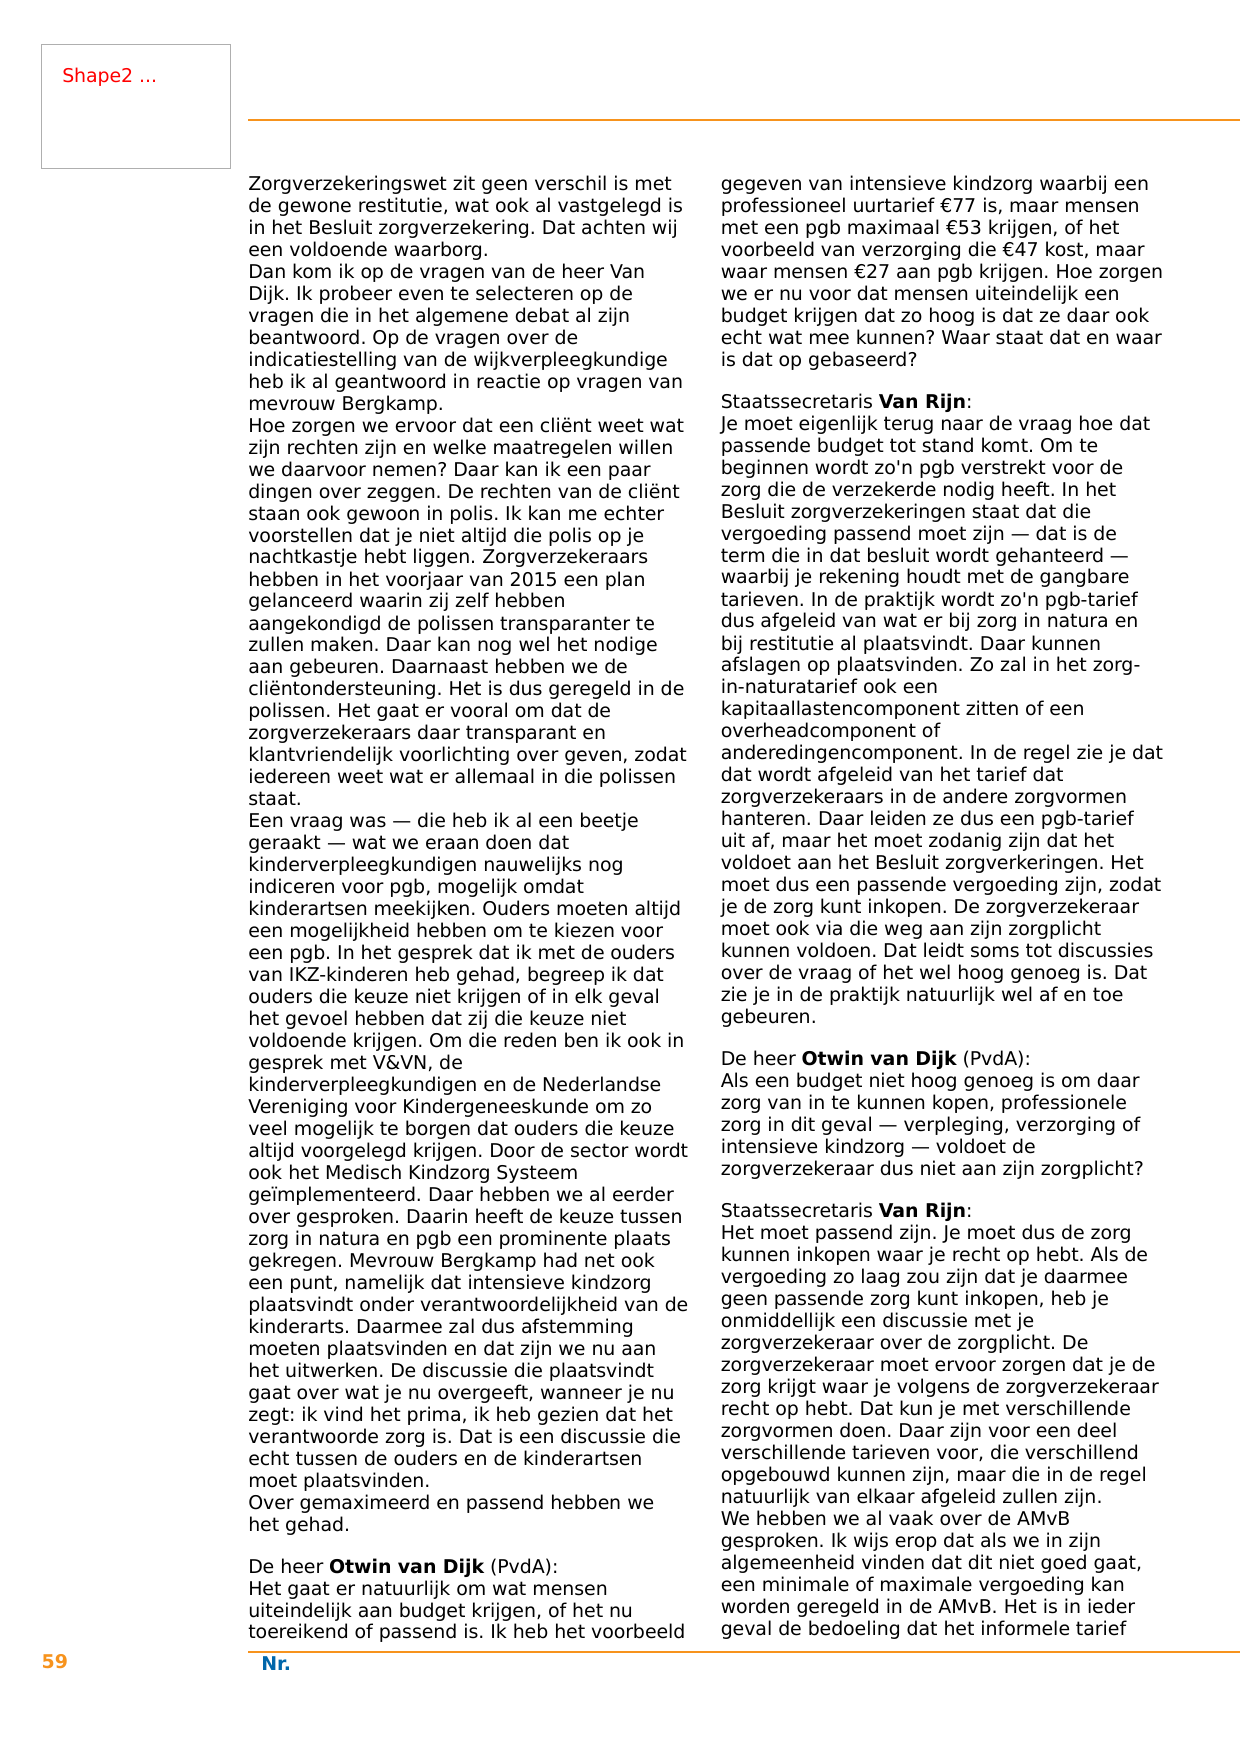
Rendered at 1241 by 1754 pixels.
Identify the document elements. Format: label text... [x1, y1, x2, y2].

text Het gaat er natuurlijk om wat mensen uiteindelijk aan budget krijgen, of het nu toereikend of passend is. Ik heb het voorbeeld [248, 1577, 691, 1643]
text Zorgverzekeringswet zit geen verschil is met de gewone restitutie, wat ook al vastgelegd is in het Besluit zorgverzekering. Dat achten wij een voldoende waarborg. [248, 173, 691, 261]
text We hebben we al vaak over de AMvB gesproken. Ik wijs erop dat als we in zijn algemeenheid vinden dat dit niet goed gaat, een minimale of maximale vergoeding kan worden geregeld in de AMvB. Het is in ieder geval de bedoeling dat het informele tarief [721, 1508, 1163, 1639]
text Staatssecretaris Van Rijn: [721, 391, 1163, 413]
text De heer Otwin van Dijk (PvdA): [248, 1556, 691, 1577]
text Dan kom ik op de vragen van de heer Van Dijk. Ik probeer even te selecteren op de vragen die in het algemene debat al zijn beantwoord. Op de vragen over de indicatiestelling van de wijkverpleegkundige heb ik al geantwoord in reactie op vragen van mevrouw Bergkamp. [248, 261, 691, 414]
text Je moet eigenlijk terug naar de vraag hoe dat passende budget tot stand komt. Om te beginnen wordt zo'n pgb verstrekt voor de zorg die de verzekerde nodig heeft. In het Besluit zorgverzekeringen staat dat die vergoeding passend moet zijn — dat is de term die in dat besluit wordt gehanteerd — waarbij je rekening houdt met de gangbare tarieven. In de praktijk wordt zo'n pgb-tarief dus afgeleid van wat er bij zorg in natura en bij restitutie al plaatsvindt. Daar kunnen afslagen op plaatsvinden. Zo zal in het zorg-in-naturatarief ook een kapitaallastencomponent zitten of een overheadcomponent of anderedingencomponent. In de regel zie je dat dat wordt afgeleid van het tarief dat zorgverzekeraars in de andere zorgvormen hanteren. Daar leiden ze dus een pgb-tarief uit af, maar het moet zodanig zijn dat het voldoet aan het Besluit zorgverkeringen. Het moet dus een passende vergoeding zijn, zodat je de zorg kunt inkopen. De zorgverzekeraar moet ook via die weg aan zijn zorgplicht kunnen voldoen. Dat leidt soms tot discussies over de vraag of het wel hoog genoeg is. Dat zie je in de praktijk natuurlijk wel af en toe gebeuren. [721, 413, 1163, 1028]
text Als een budget niet hoog genoeg is om daar zorg van in te kunnen kopen, professionele zorg in dit geval — verpleging, verzorging of intensieve kindzorg — voldoet de zorgverzekeraar dus niet aan zijn zorgplicht? [721, 1070, 1163, 1180]
text Staatssecretaris Van Rijn: [721, 1200, 1163, 1222]
text Het moet passend zijn. Je moet dus de zorg kunnen inkopen waar je recht op hebt. Als de vergoeding zo laag zou zijn dat je daarmee geen passende zorg kunt inkopen, heb je onmiddellijk een discussie met je zorgverzekeraar over de zorgplicht. De zorgverzekeraar moet ervoor zorgen dat je de zorg krijgt waar je volgens de zorgverzekeraar recht op hebt. Dat kun je met verschillende zorgvormen doen. Daar zijn voor een deel verschillende tarieven voor, die verschillend opgebouwd kunnen zijn, maar die in de regel natuurlijk van elkaar afgeleid zullen zijn. [721, 1222, 1163, 1508]
text Een vraag was — die heb ik al een beetje geraakt — wat we eraan doen dat kinderverpleegkundigen nauwelijks nog indiceren voor pgb, mogelijk omdat kinderartsen meekijken. Ouders moeten altijd een mogelijkheid hebben om te kiezen voor een pgb. In het gesprek dat ik met de ouders van IKZ-kinderen heb gehad, begreep ik dat ouders die keuze niet krijgen of in elk geval het gevoel hebben dat zij die keuze niet voldoende krijgen. Om die reden ben ik ook in gesprek met V&VN, de kinderverpleegkundigen en de Nederlandse Vereniging voor Kindergeneeskunde om zo veel mogelijk te borgen dat ouders die keuze altijd voorgelegd krijgen. Door de sector wordt ook het Medisch Kindzorg Systeem geïmplementeerd. Daar hebben we al eerder over gesproken. Daarin heeft de keuze tussen zorg in natura en pgb een prominente plaats gekregen. Mevrouw Bergkamp had net ook een punt, namelijk dat intensieve kindzorg plaatsvindt onder verantwoordelijkheid van de kinderarts. Daarmee zal dus afstemming moeten plaatsvinden en dat zijn we nu aan het uitwerken. De discussie die plaatsvindt gaat over wat je nu overgeeft, wanneer je nu zegt: ik vind het prima, ik heb gezien dat het verantwoorde zorg is. Dat is een discussie die echt tussen de ouders en de kinderartsen moet plaatsvinden. [248, 810, 691, 1492]
text Over gemaximeerd en passend hebben we het gehad. [248, 1492, 691, 1536]
text Hoe zorgen we ervoor dat een cliënt weet wat zijn rechten zijn en welke maatregelen willen we daarvoor nemen? Daar kan ik een paar dingen over zeggen. De rechten van de cliënt staan ook gewoon in polis. Ik kan me echter voorstellen dat je niet altijd die polis op je nachtkastje hebt liggen. Zorgverzekeraars hebben in het voorjaar van 2015 een plan gelanceerd waarin zij zelf hebben aangekondigd de polissen transparanter te zullen maken. Daar kan nog wel het nodige aan gebeuren. Daarnaast hebben we de cliëntondersteuning. Het is dus geregeld in de polissen. Het gaat er vooral om dat de zorgverzekeraars daar transparant en klantvriendelijk voorlichting over geven, zodat iedereen weet wat er allemaal in die polissen staat. [248, 414, 691, 810]
text De heer Otwin van Dijk (PvdA): [721, 1048, 1163, 1070]
text gegeven van intensieve kindzorg waarbij een professioneel uurtarief €77 is, maar mensen met een pgb maximaal €53 krijgen, of het voorbeeld van verzorging die €47 kost, maar waar mensen €27 aan pgb krijgen. Hoe zorgen we er nu voor dat mensen uiteindelijk een budget krijgen dat zo hoog is dat ze daar ook echt wat mee kunnen? Waar staat dat en waar is dat op gebaseerd? [721, 173, 1163, 371]
